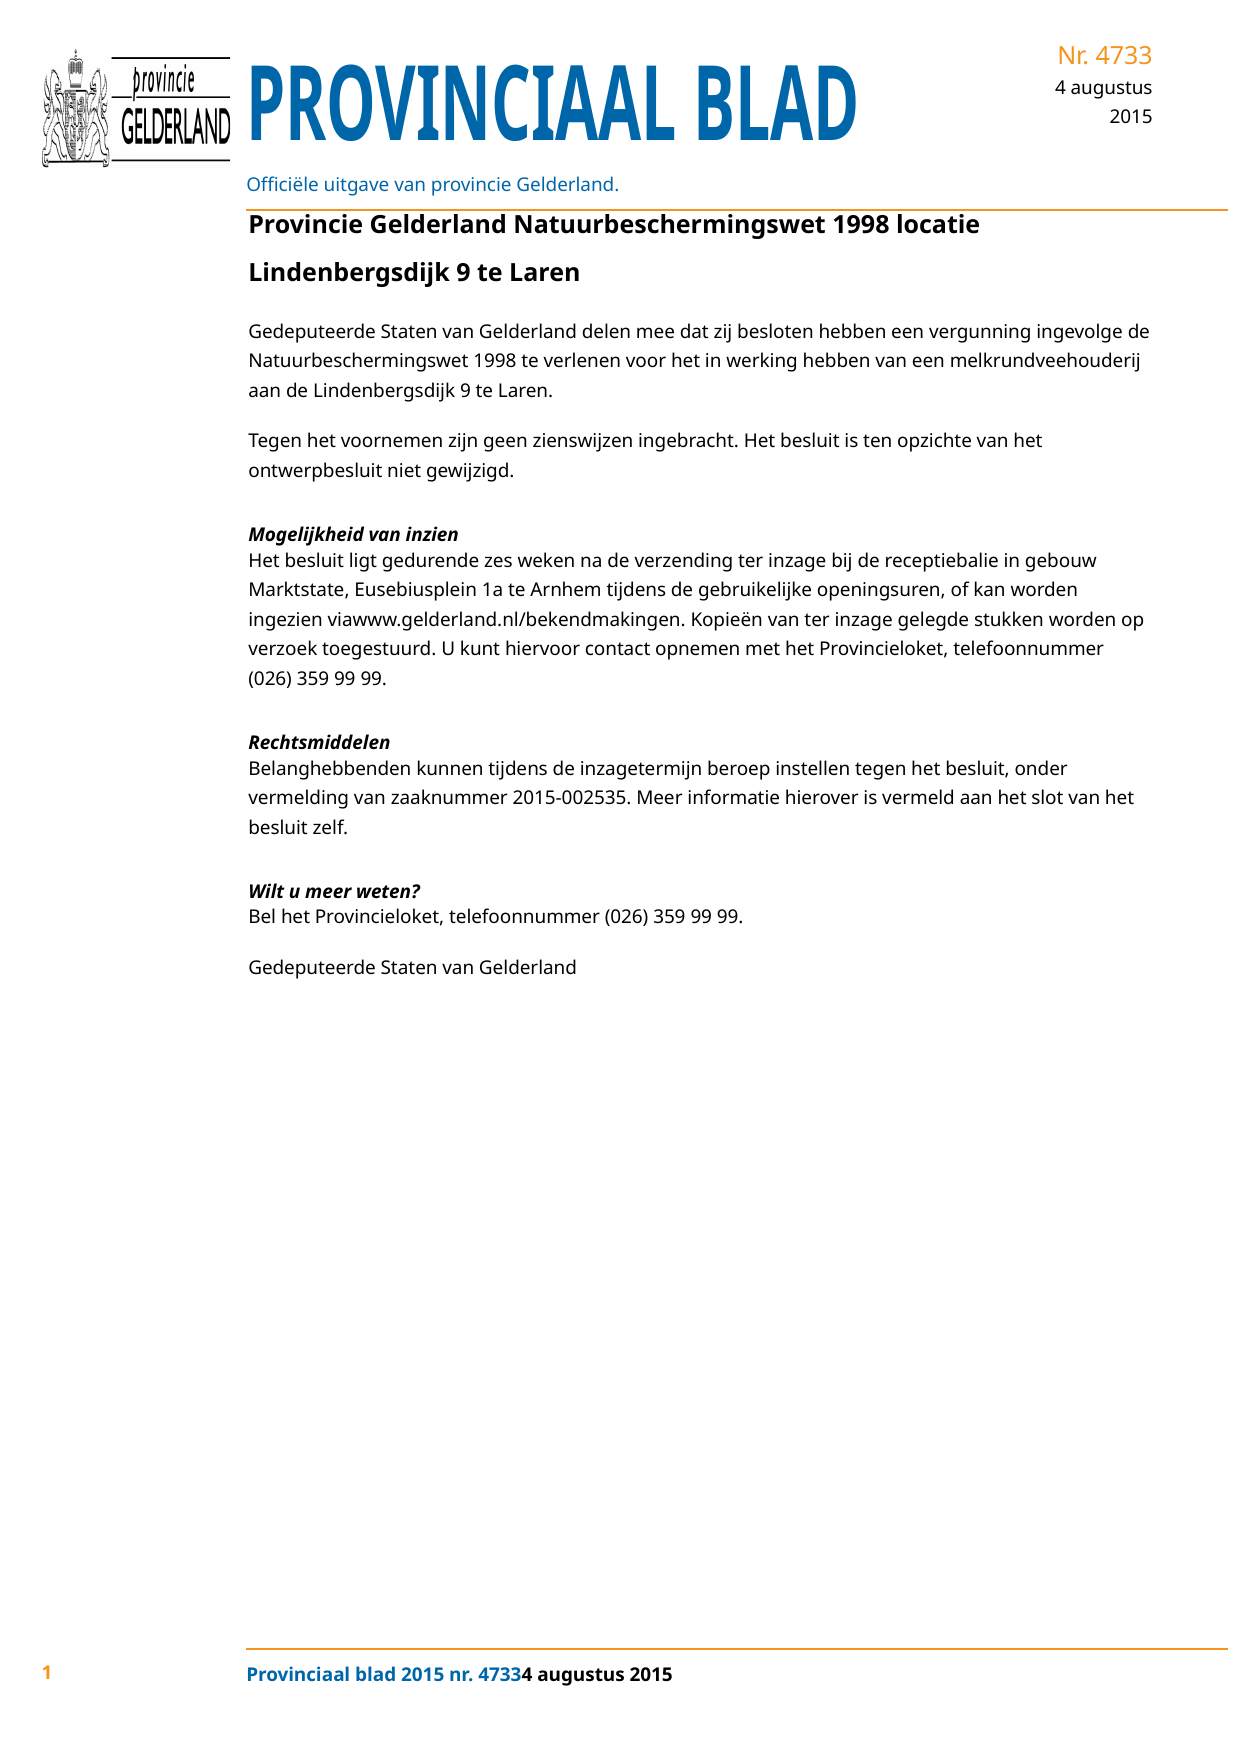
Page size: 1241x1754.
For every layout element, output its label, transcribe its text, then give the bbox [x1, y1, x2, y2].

text Belanghebbenden kunnen tijdens de inzagetermijn beroep instellen tegen het besluit, onder vermelding van zaaknummer 2015-002535. Meer informatie hierover is vermeld aan het slot van het besluit zelf. [248, 755, 1152, 840]
text Mogelijkheid van inzien [248, 521, 1152, 547]
text Het besluit ligt gedurende zes weken na de verzending ter inzage bij de receptiebalie in gebouw Marktstate, Eusebiusplein 1a te Arnhem tijdens de gebruikelijke openingsuren, of kan worden ingezien viawww.gelderland.nl/bekendmakingen. Kopieën van ter inzage gelegde stukken worden op verzoek toegestuurd. U kunt hiervoor contact opnemen met het Provincieloket, telefoonnummer (026) 359 99 99. [248, 547, 1152, 691]
text Bel het Provincieloket, telefoonnummer (026) 359 99 99. [248, 904, 1152, 929]
text Provincie Gelderland Natuurbeschermingswet 1998 locatie Lindenbergsdijk 9 te Laren [248, 211, 1152, 288]
text Wilt u meer weten? [248, 878, 1152, 904]
text Gedeputeerde Staten van Gelderland delen mee dat zij besloten hebben een vergunning ingevolge de Natuurbeschermingswet 1998 te verlenen voor het in werking hebben van een melkrundveehouderij aan de Lindenbergsdijk 9 te Laren. [248, 318, 1152, 403]
text Gedeputeerde Staten van Gelderland [248, 954, 1152, 980]
text Rechtsmiddelen [248, 729, 1152, 755]
picture [41, 47, 231, 172]
text Tegen het voornemen zijn geen zienswijzen ingebracht. Het besluit is ten opzichte van het ontwerpbesluit niet gewijzigd. [248, 427, 1152, 483]
